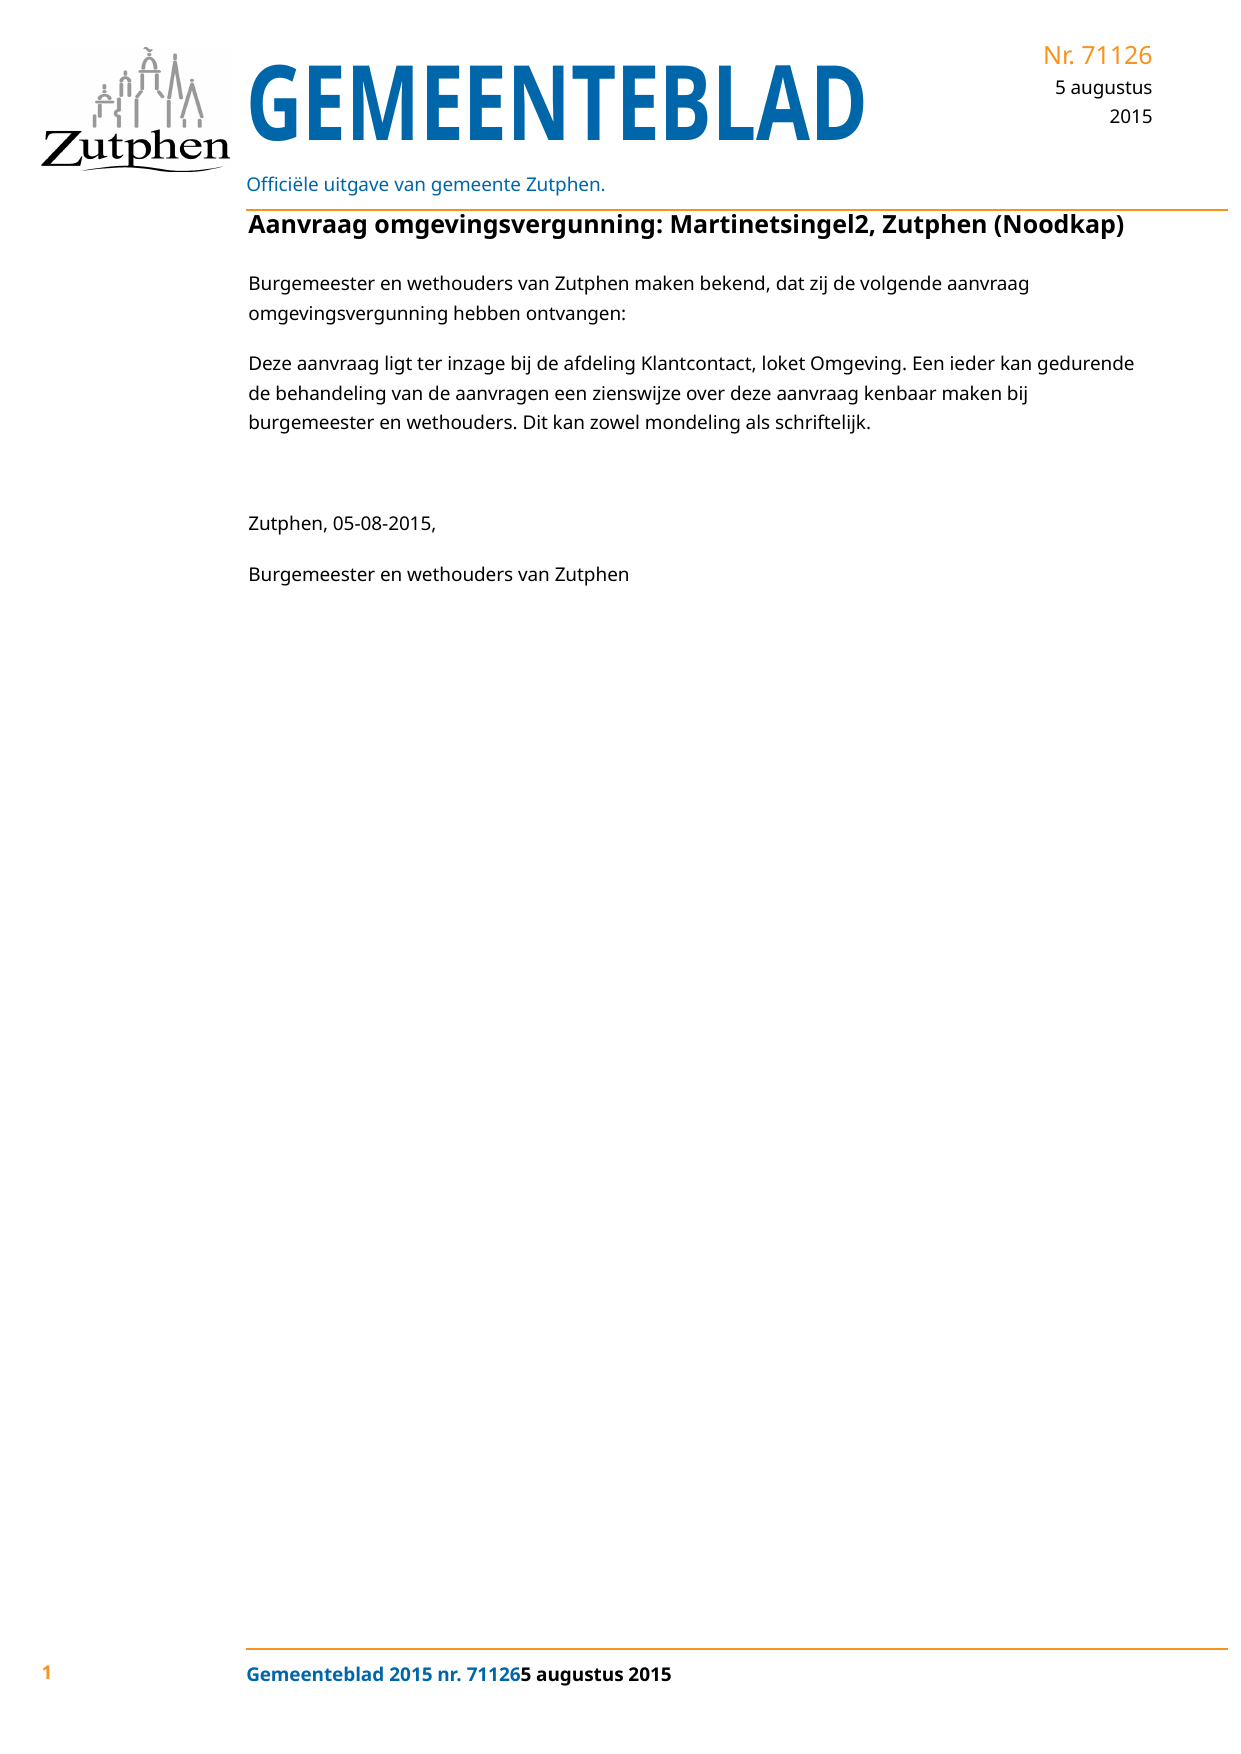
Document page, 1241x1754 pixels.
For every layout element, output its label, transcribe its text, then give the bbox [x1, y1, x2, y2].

text Deze aanvraag ligt ter inzage bij de afdeling Klantcontact, loket Omgeving. Een ieder kan gedurende de behandeling van de aanvragen een zienswijze over deze aanvraag kenbaar maken bij burgemeester en wethouders. Dit kan zowel mondeling als schriftelijk. [248, 350, 1152, 435]
text Burgemeester en wethouders van Zutphen [248, 561, 1152, 586]
text Burgemeester en wethouders van Zutphen maken bekend, dat zij de volgende aanvraag omgevingsvergunning hebben ontvangen: [248, 270, 1152, 326]
picture [41, 47, 231, 172]
text Zutphen, 05-08-2015, [248, 510, 1152, 536]
text Aanvraag omgevingsvergunning: Martinetsingel2, Zutphen (Noodkap) [248, 211, 1152, 241]
